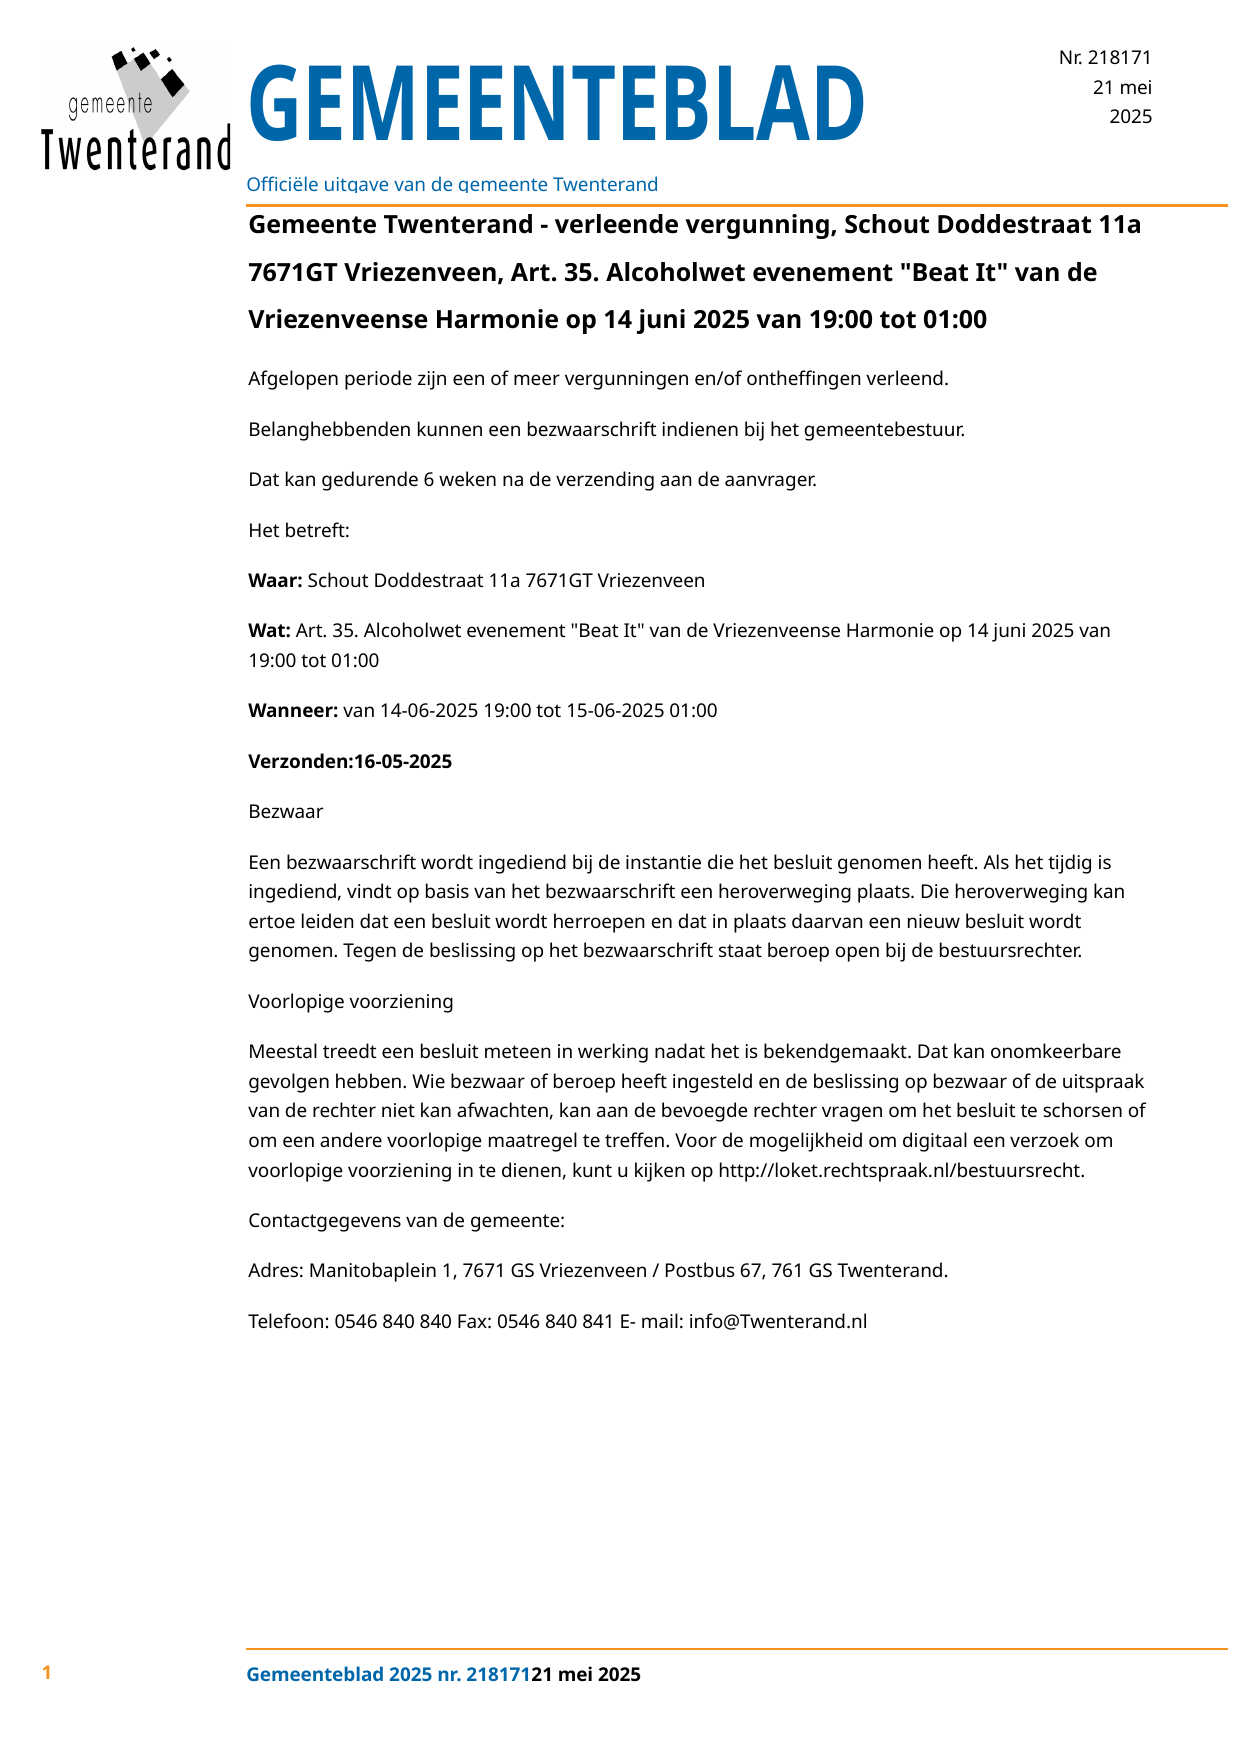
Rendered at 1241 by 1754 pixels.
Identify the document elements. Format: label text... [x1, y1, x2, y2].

text Verzonden:16-05-2025 [248, 748, 1152, 774]
picture [41, 47, 231, 172]
text Telefoon: 0546 840 840 Fax: 0546 840 841 E- mail: info@Twenterand.nl [248, 1308, 1152, 1334]
text Het betreft: [248, 517, 1152, 542]
text Dat kan gedurende 6 weken na de verzending aan de aanvrager. [248, 466, 1152, 492]
text Contactgegevens van de gemeente: [248, 1207, 1152, 1233]
text Bezwaar [248, 798, 1152, 824]
text Voorlopige voorziening [248, 988, 1152, 1014]
text Afgelopen periode zijn een of meer vergunningen en/of ontheffingen verleend. [248, 366, 1152, 391]
text Wat: Art. 35. Alcoholwet evenement "Beat It" van de Vriezenveense Harmonie op 14 juni 2025 van 19:00 tot 01:00 [248, 618, 1152, 673]
text Een bezwaarschrift wordt ingediend bij de instantie die het besluit genomen heeft. Als het tijdig is ingediend, vindt op basis van het bezwaarschrift een heroverweging plaats. Die heroverweging kan ertoe leiden dat een besluit wordt herroepen en dat in plaats daarvan een nieuw besluit wordt genomen. Tegen de beslissing op het bezwaarschrift staat beroep open bij de bestuursrechter. [248, 849, 1152, 963]
text Meestal treedt een besluit meteen in werking nadat het is bekendgemaakt. Dat kan onomkeerbare gevolgen hebben. Wie bezwaar of beroep heeft ingesteld en de beslissing op bezwaar of de uitspraak van de rechter niet kan afwachten, kan aan de bevoegde rechter vragen om het besluit te schorsen of om een andere voorlopige maatregel te treffen. Voor de mogelijkheid om digitaal een verzoek om voorlopige voorziening in te dienen, kunt u kijken op http://loket.rechtspraak.nl/bestuursrecht. [248, 1038, 1152, 1182]
text Adres: Manitobaplein 1, 7671 GS Vriezenveen / Postbus 67, 761 GS Twenterand. [248, 1258, 1152, 1283]
text Gemeente Twenterand - verleende vergunning, Schout Doddestraat 11a 7671GT Vriezenveen, Art. 35. Alcoholwet evenement "Beat It" van de Vriezenveense Harmonie op 14 juni 2025 van 19:00 tot 01:00 [248, 207, 1152, 336]
text Waar: Schout Doddestraat 11a 7671GT Vriezenveen [248, 567, 1152, 593]
text Wanneer: van 14-06-2025 19:00 tot 15-06-2025 01:00 [248, 698, 1152, 723]
text Belanghebbenden kunnen een bezwaarschrift indienen bij het gemeentebestuur. [248, 416, 1152, 442]
